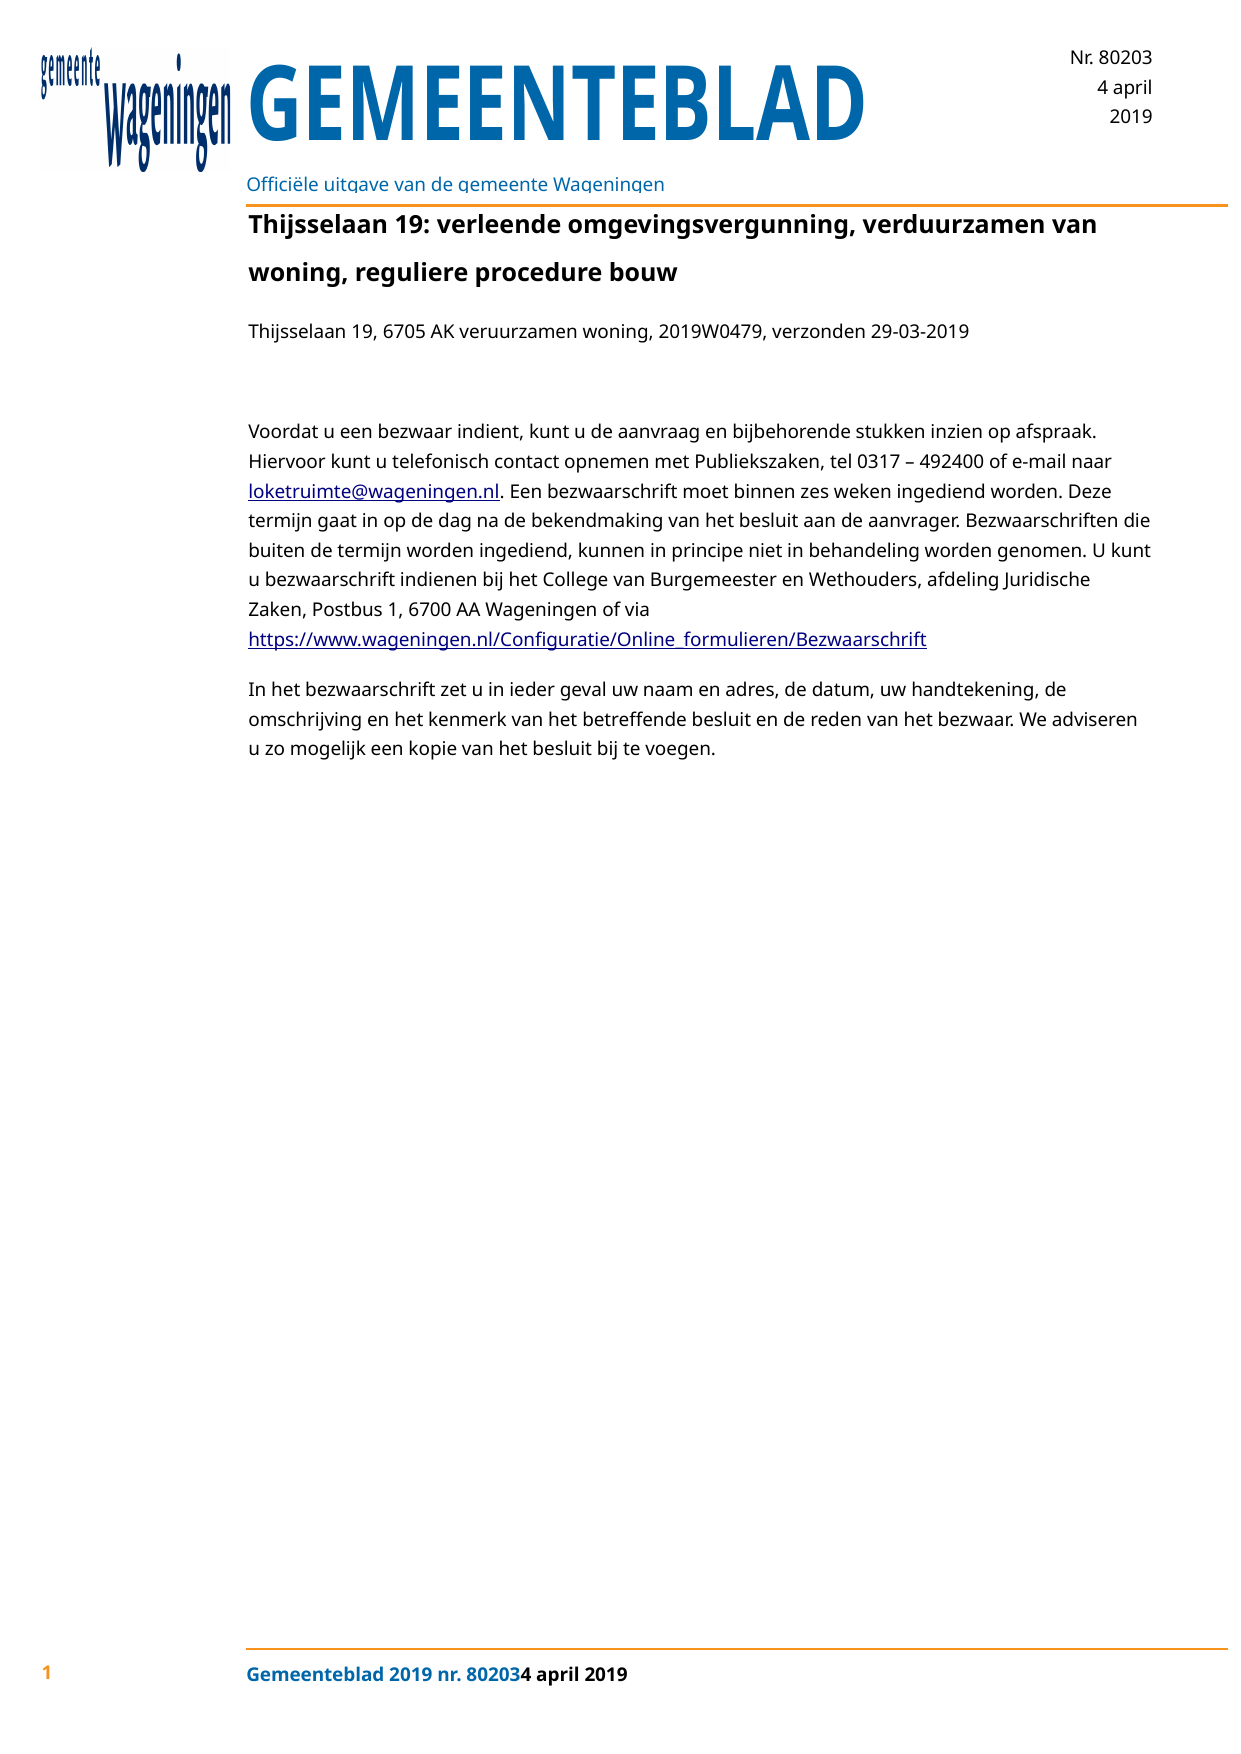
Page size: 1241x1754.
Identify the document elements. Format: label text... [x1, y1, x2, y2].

text Thijsselaan 19: verleende omgevingsvergunning, verduurzamen van woning, reguliere procedure bouw [248, 207, 1152, 288]
picture [41, 47, 231, 172]
text Voordat u een bezwaar indient, kunt u de aanvraag en bijbehorende stukken inzien op afspraak. Hiervoor kunt u telefonisch contact opnemen met Publiekszaken, tel 0317 – 492400 of e-mail naar loketruimte@wageningen.nl. Een bezwaarschrift moet binnen zes weken ingediend worden. Deze termijn gaat in op de dag na de bekendmaking van het besluit aan de aanvrager. Bezwaarschriften die buiten de termijn worden ingediend, kunnen in principe niet in behandeling worden genomen. U kunt u bezwaarschrift indienen bij het College van Burgemeester en Wethouders, afdeling Juridische Zaken, Postbus 1, 6700 AA Wageningen of via https://www.wageningen.nl/Configuratie/Online_formulieren/Bezwaarschrift [248, 419, 1152, 652]
text Thijsselaan 19, 6705 AK veruurzamen woning, 2019W0479, verzonden 29-03-2019 [248, 318, 1152, 344]
text In het bezwaarschrift zet u in ieder geval uw naam en adres, de datum, uw handtekening, de omschrijving en het kenmerk van het betreffende besluit en de reden van het bezwaar. We adviseren u zo mogelijk een kopie van het besluit bij te voegen. [248, 676, 1152, 761]
